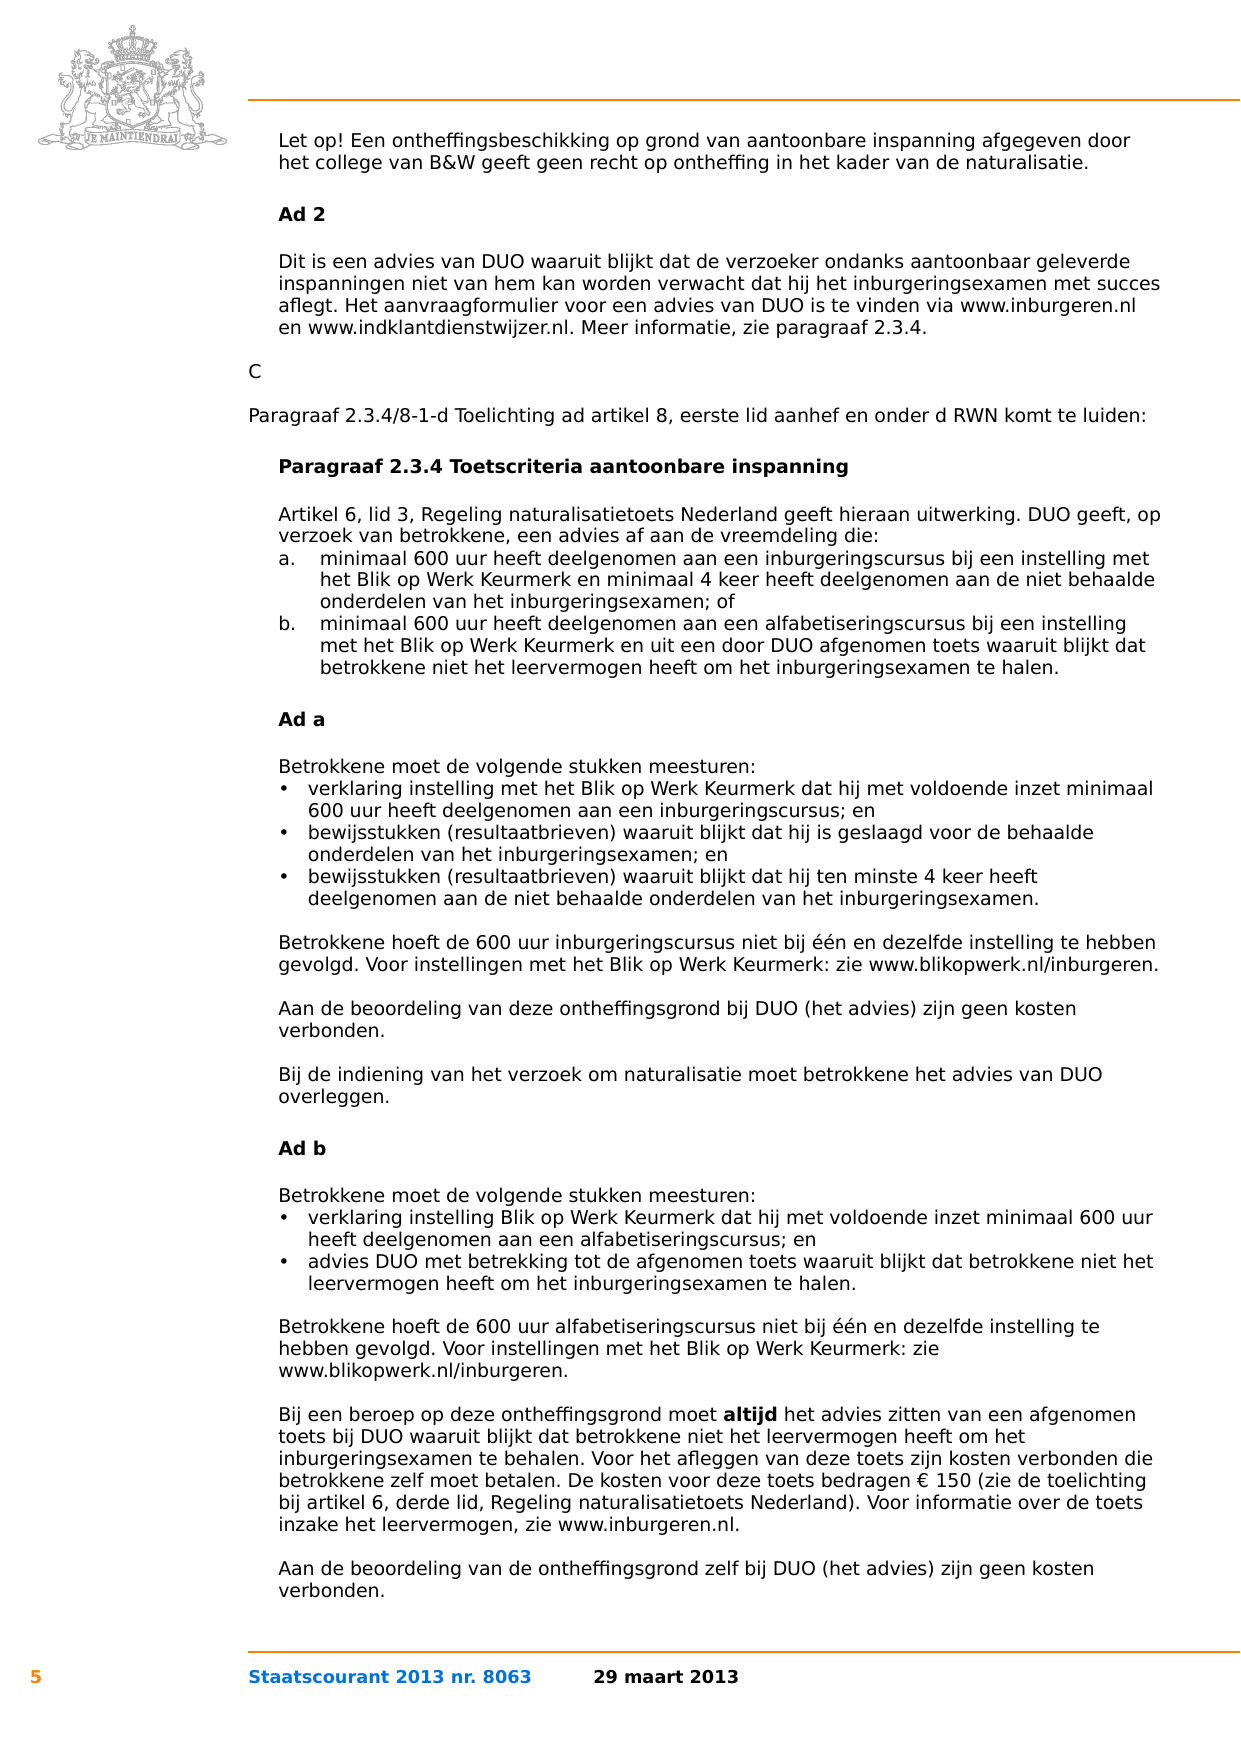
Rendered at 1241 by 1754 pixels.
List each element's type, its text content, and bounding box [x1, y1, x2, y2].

text • bewijsstukken (resultaatbrieven) waaruit blijkt dat hij is geslaagd voor de behaalde onderdelen van het inburgeringsexamen; en [278, 822, 1163, 866]
text b. minimaal 600 uur heeft deelgenomen aan een alfabetiseringscursus bij een instelling met het Blik op Werk Keurmerk en uit een door DUO afgenomen toets waaruit blijkt dat betrokkene niet het leervermogen heeft om het inburgeringsexamen te halen. [278, 613, 1163, 679]
text • bewijsstukken (resultaatbrieven) waaruit blijkt dat hij ten minste 4 keer heeft deelgenomen aan de niet behaalde onderdelen van het inburgeringsexamen. [278, 866, 1163, 910]
text Paragraaf 2.3.4/8-1-d Toelichting ad artikel 8, eerste lid aanhef en onder d RWN komt te luiden: [248, 404, 1163, 426]
text Aan de beoordeling van de ontheffingsgrond zelf bij DUO (het advies) zijn geen kosten verbonden. [278, 1558, 1163, 1602]
text C [248, 361, 1163, 383]
text Betrokkene moet de volgende stukken meesturen: [278, 756, 1163, 778]
text a. minimaal 600 uur heeft deelgenomen aan een inburgeringscursus bij een instelling met het Blik op Werk Keurmerk en minimaal 4 keer heeft deelgenomen aan de niet behaalde onderdelen van het inburgeringsexamen; of [278, 547, 1163, 613]
text Betrokkene hoeft de 600 uur inburgeringscursus niet bij één en dezelfde instelling te hebben gevolgd. Voor instellingen met het Blik op Werk Keurmerk: zie www.blikopwerk.nl/inburgeren. [278, 932, 1163, 976]
text • verklaring instelling met het Blik op Werk Keurmerk dat hij met voldoende inzet minimaal 600 uur heeft deelgenomen aan een inburgeringscursus; en [278, 778, 1163, 822]
text Betrokkene hoeft de 600 uur alfabetiseringscursus niet bij één en dezelfde instelling te hebben gevolgd. Voor instellingen met het Blik op Werk Keurmerk: zie www.blikopwerk.nl/inburgeren. [278, 1316, 1163, 1382]
text Aan de beoordeling van deze ontheffingsgrond bij DUO (het advies) zijn geen kosten verbonden. [278, 998, 1163, 1042]
text Dit is een advies van DUO waaruit blijkt dat de verzoeker ondanks aantoonbaar geleverde inspanningen niet van hem kan worden verwacht dat hij het inburgeringsexamen met succes aflegt. Het aanvraagformulier voor een advies van DUO is te vinden via www.inburgeren.nl en www.indklantdienstwijzer.nl. Meer informatie, zie paragraaf 2.3.4. [278, 251, 1163, 339]
subtitle Ad a [278, 709, 1163, 731]
text Artikel 6, lid 3, Regeling naturalisatietoets Nederland geeft hieraan uitwerking. DUO geeft, op verzoek van betrokkene, een advies af aan de vreemdeling die: [278, 503, 1163, 547]
text Bij een beroep op deze ontheffingsgrond moet altijd het advies zitten van een afgenomen toets bij DUO waaruit blijkt dat betrokkene niet het leervermogen heeft om het inburgeringsexamen te behalen. Voor het afleggen van deze toets zijn kosten verbonden die betrokkene zelf moet betalen. De kosten voor deze toets bedragen € 150 (zie de toelichting bij artikel 6, derde lid, Regeling naturalisatietoets Nederland). Voor informatie over de toets inzake het leervermogen, zie www.inburgeren.nl. [278, 1404, 1163, 1536]
text • verklaring instelling Blik op Werk Keurmerk dat hij met voldoende inzet minimaal 600 uur heeft deelgenomen aan een alfabetiseringscursus; en [278, 1207, 1163, 1251]
subtitle Paragraaf 2.3.4 Toetscriteria aantoonbare inspanning [278, 456, 1163, 478]
picture [38, 25, 227, 150]
text Bij de indiening van het verzoek om naturalisatie moet betrokkene het advies van DUO overleggen. [278, 1064, 1163, 1108]
text Let op! Een ontheffingsbeschikking op grond van aantoonbare inspanning afgegeven door het college van B&W geeft geen recht op ontheffing in het kader van de naturalisatie. [278, 130, 1163, 174]
text Betrokkene moet de volgende stukken meesturen: [278, 1184, 1163, 1207]
subtitle Ad b [278, 1138, 1163, 1159]
subtitle Ad 2 [278, 204, 1163, 226]
text • advies DUO met betrekking tot de afgenomen toets waaruit blijkt dat betrokkene niet het leervermogen heeft om het inburgeringsexamen te halen. [278, 1251, 1163, 1294]
